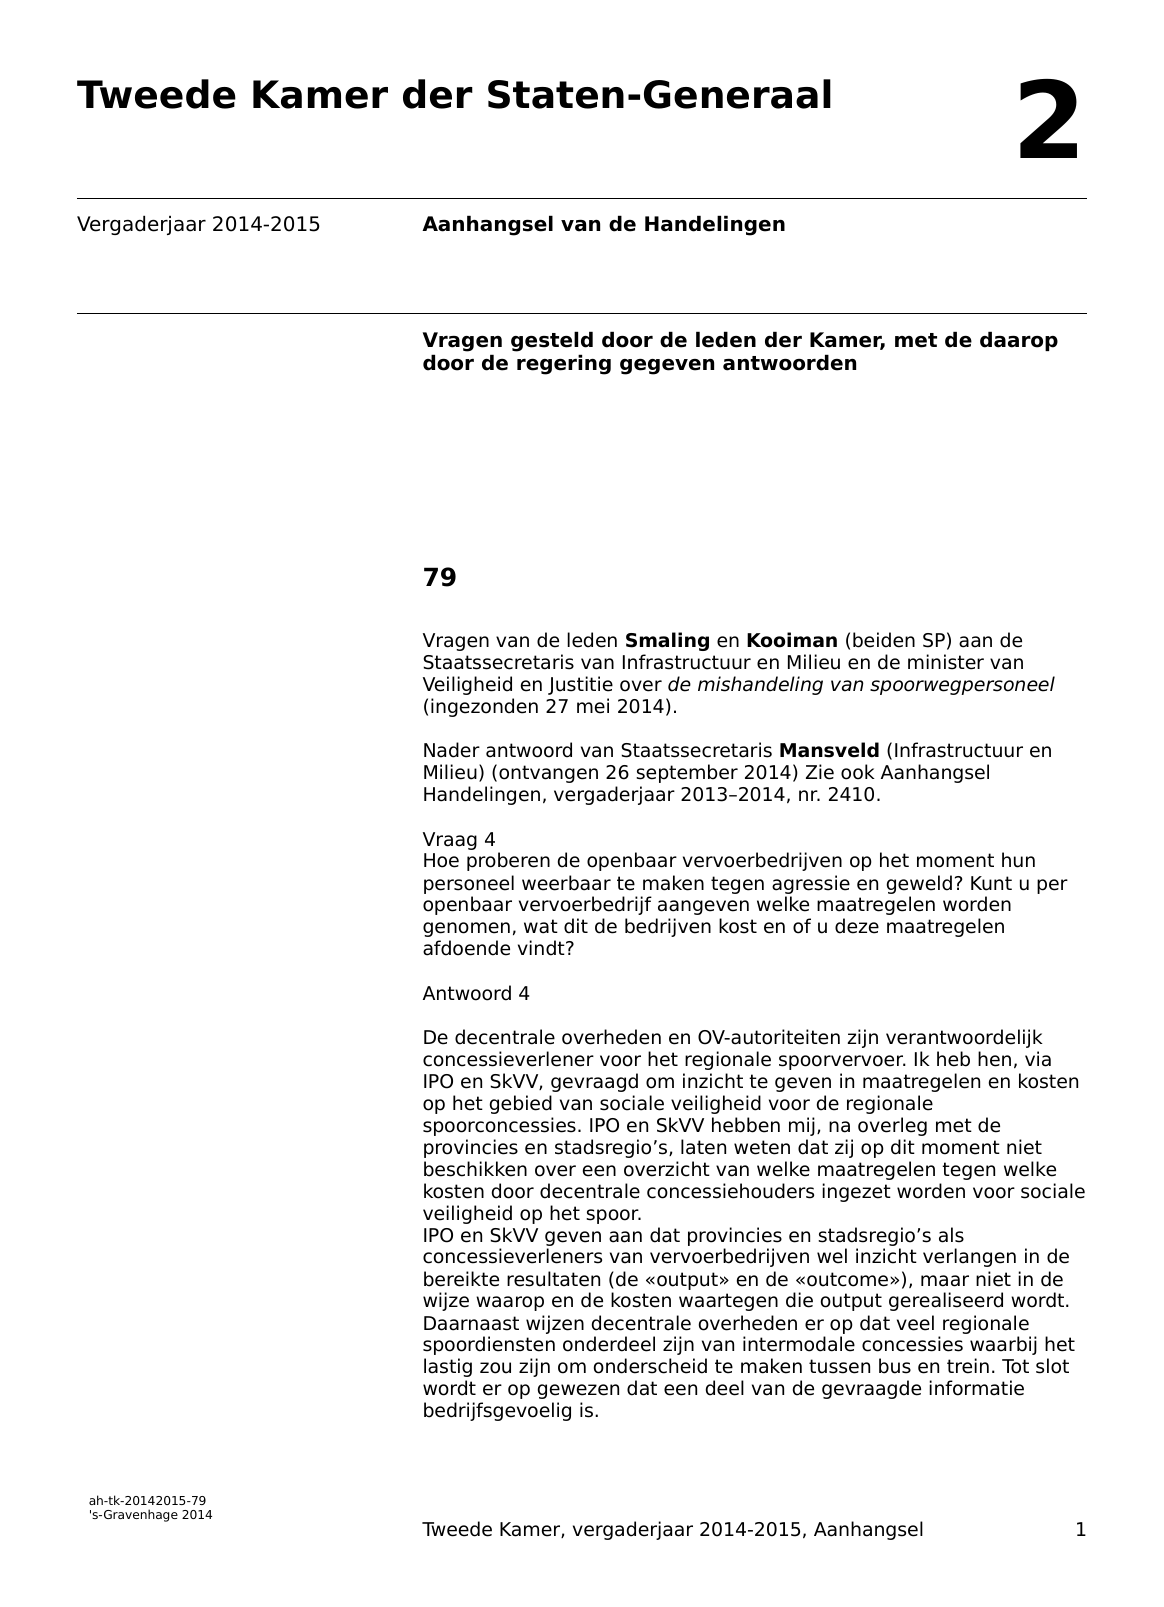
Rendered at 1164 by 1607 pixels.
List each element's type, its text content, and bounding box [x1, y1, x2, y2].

text IPO en SkVV geven aan dat provincies en stadsregio’s als concessieverleners van vervoerbedrijven wel inzicht verlangen in de bereikte resultaten (de «output» en de «outcome»), maar niet in de wijze waarop en de kosten waartegen die output gerealiseerd wordt. Daarnaast wijzen decentrale overheden er op dat veel regionale spoordiensten onderdeel zijn van intermodale concessies waarbij het lastig zou zijn om onderscheid te maken tussen bus en trein. Tot slot wordt er op gewezen dat een deel van de gevraagde informatie bedrijfsgevoelig is. [422, 1224, 1087, 1422]
text Nader antwoord van Staatssecretaris Mansveld (Infrastructuur en Milieu) (ontvangen 26 september 2014) Zie ook Aanhangsel Handelingen, vergaderjaar 2013–2014, nr. 2410. [422, 740, 1087, 806]
text Vragen van de leden Smaling en Kooiman (beiden SP) aan de Staatssecretaris van Infrastructuur en Milieu en de minister van Veiligheid en Justitie over de mishandeling van spoorwegpersoneel (ingezonden 27 mei 2014). [422, 630, 1087, 718]
table_header 2 [886, 59, 1087, 198]
text Antwoord 4 [422, 982, 1087, 1004]
table_cell Vergaderjaar 2014-2015 [77, 199, 422, 313]
text 's-Gravenhage 2014 [88, 1508, 323, 1522]
text De decentrale overheden en OV-autoriteiten zijn verantwoordelijk concessieverlener voor het regionale spoorvervoer. Ik heb hen, via IPO en SkVV, gevraagd om inzicht te geven in maatregelen en kosten op het gebied van sociale veiligheid voor de regionale spoorconcessies. IPO en SkVV hebben mij, na overleg met de provincies en stadsregio’s, laten weten dat zij op dit moment niet beschikken over een overzicht van welke maatregelen tegen welke kosten door decentrale concessiehouders ingezet worden voor sociale veiligheid op het spoor. [422, 1027, 1087, 1224]
table_header Tweede Kamer der Staten-Generaal [77, 59, 886, 198]
table_cell Aanhangsel van de Handelingen [422, 199, 1087, 313]
text ah-tk-20142015-79 [88, 1494, 323, 1508]
table_cell Vragen gesteld door de leden der Kamer, met de daarop door de regering gegeven antwoorden [422, 314, 1087, 375]
text Hoe proberen de openbaar vervoerbedrijven op het moment hun personeel weerbaar te maken tegen agressie en geweld? Kunt u per openbaar vervoerbedrijf aangeven welke maatregelen worden genomen, wat dit de bedrijven kost en of u deze maatregelen afdoende vindt? [422, 850, 1087, 960]
text Vraag 4 [422, 828, 1087, 850]
text 79 [422, 563, 1087, 592]
table_cell [77, 314, 422, 375]
